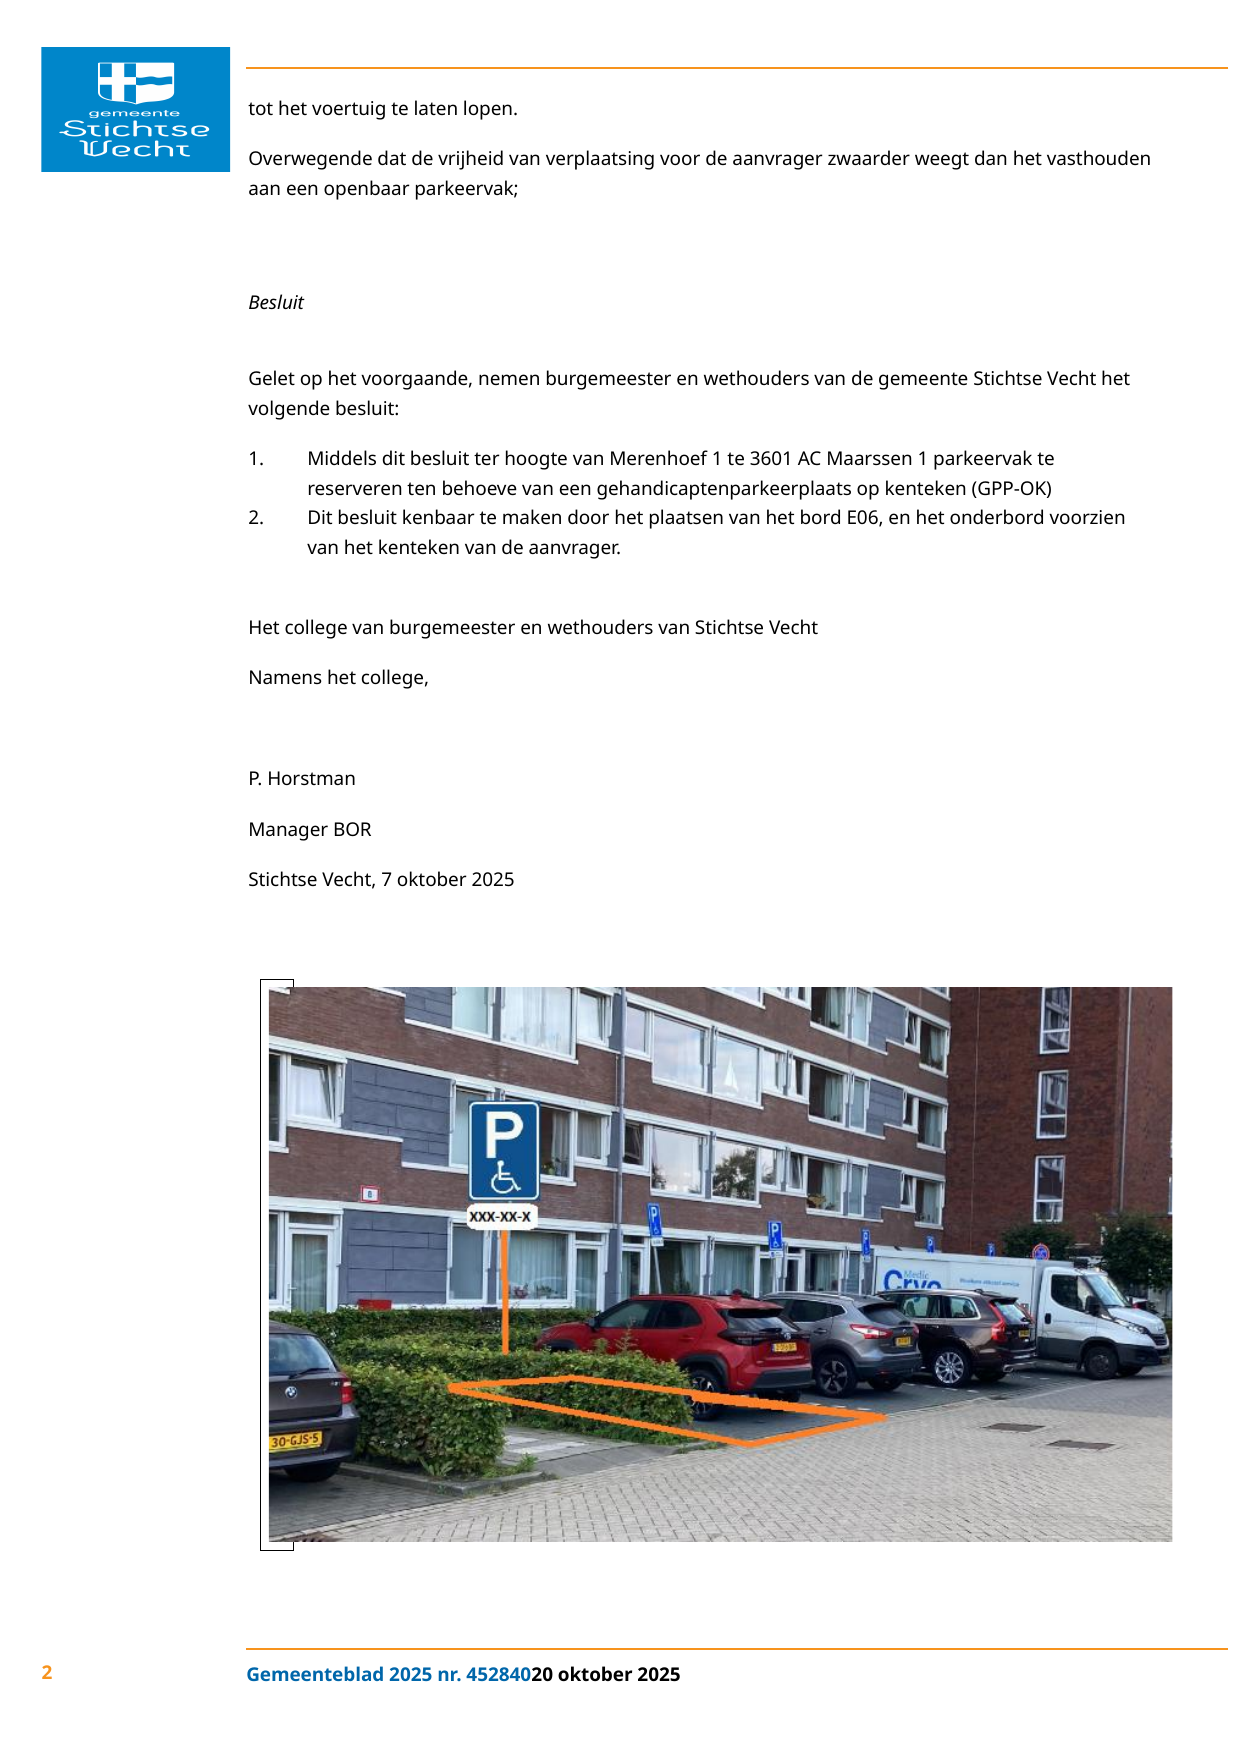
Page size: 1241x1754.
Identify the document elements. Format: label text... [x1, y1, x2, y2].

text Het college van burgemeester en wethouders van Stichtse Vecht [248, 614, 1152, 640]
text Overwegende dat de vrijheid van verplaatsing voor de aanvrager zwaarder weegt dan het vasthouden aan een openbaar parkeervak; [248, 145, 1152, 201]
text tot het voertuig te laten lopen. [248, 95, 1152, 121]
text Namens het college, [248, 664, 1152, 690]
picture [268, 987, 1173, 1542]
text Gelet op het voorgaande, nemen burgemeester en wethouders van de gemeente Stichtse Vecht het volgende besluit: [248, 365, 1152, 421]
text P. Horstman [248, 765, 1152, 791]
list Dit besluit kenbaar te maken door het plaatsen van het bord E06, en het onderbord voorzien van het kenteken van de aanvrager. [248, 504, 1152, 560]
picture [137, 63, 174, 103]
picture [99, 63, 135, 101]
text Besluit [248, 289, 1152, 315]
list Middels dit besluit ter hoogte van Merenhoef 1 te 3601 AC Maarssen 1 parkeervak te reserveren ten behoeve van een gehandicaptenparkeerplaats op kenteken (GPP-OK) [248, 445, 1152, 501]
text Manager BOR [248, 816, 1152, 841]
text Stichtse Vecht, 7 oktober 2025 [248, 866, 1152, 892]
